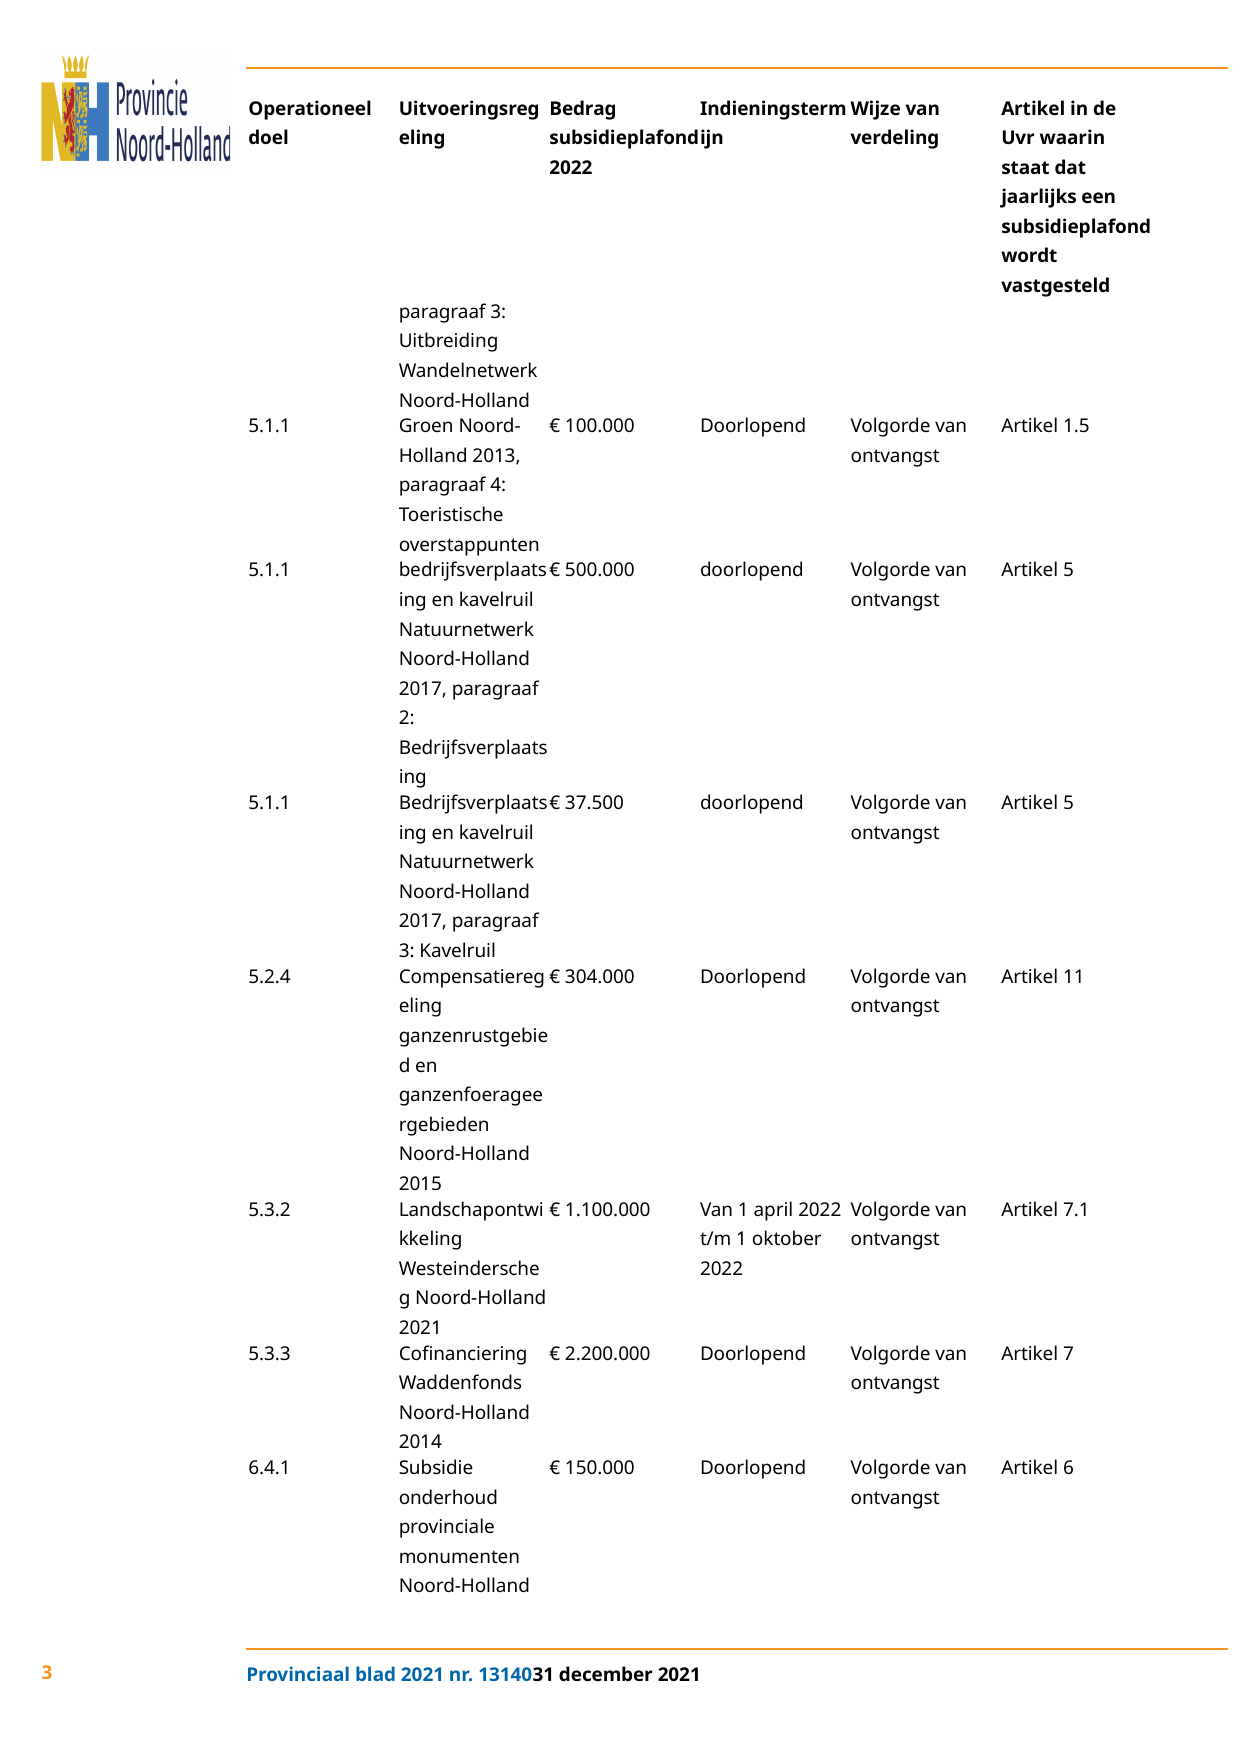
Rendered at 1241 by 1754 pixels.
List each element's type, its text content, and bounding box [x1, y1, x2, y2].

table_cell € 2.200.000 [549, 1340, 700, 1454]
table_cell Volgorde van ontvangst [850, 1196, 1001, 1340]
table_cell [549, 298, 700, 412]
table_cell Groen Noord-Holland 2013, paragraaf 4: Toeristische overstappunten [399, 413, 549, 557]
table_cell € 150.000 [549, 1454, 700, 1598]
picture [41, 47, 231, 172]
table_header Operationeel doel [248, 95, 398, 298]
table_cell [248, 298, 398, 412]
table_cell 5.3.2 [248, 1196, 398, 1340]
table_cell 5.1.1 [248, 413, 398, 557]
table_cell Artikel 1.5 [1001, 413, 1152, 557]
table_cell € 304.000 [549, 963, 700, 1196]
table_cell Compensatieregeling ganzenrustgebied en ganzenfoerageergebieden Noord-Holland 2015 [399, 963, 549, 1196]
table_cell [850, 298, 1001, 412]
table_cell Volgorde van ontvangst [850, 557, 1001, 789]
table_cell Van 1 april 2022 t/m 1 oktober 2022 [700, 1196, 850, 1340]
table_cell Artikel 5 [1001, 557, 1152, 789]
table_cell Doorlopend [700, 1340, 850, 1454]
table_header Artikel in de Uvr waarin staat dat jaarlijks een subsidieplafond wordt vastgesteld [1001, 95, 1152, 298]
table_cell Artikel 7.1 [1001, 1196, 1152, 1340]
table_cell Volgorde van ontvangst [850, 413, 1001, 557]
table_cell Artikel 6 [1001, 1454, 1152, 1598]
table_cell doorlopend [700, 789, 850, 963]
table_cell doorlopend [700, 557, 850, 789]
table_cell Doorlopend [700, 1454, 850, 1598]
table_cell 6.4.1 [248, 1454, 398, 1598]
table_cell € 100.000 [549, 413, 700, 557]
table_cell [1001, 298, 1152, 412]
table_cell 5.1.1 [248, 789, 398, 963]
table_cell paragraaf 3: Uitbreiding Wandelnetwerk Noord-Holland [399, 298, 549, 412]
table_header Uitvoeringsregeling [399, 95, 549, 298]
table_header Wijze van verdeling [850, 95, 1001, 298]
table_cell 5.2.4 [248, 963, 398, 1196]
table_cell Doorlopend [700, 963, 850, 1196]
table_cell € 1.100.000 [549, 1196, 700, 1340]
table_cell Bedrijfsverplaatsing en kavelruil Natuurnetwerk Noord-Holland 2017, paragraaf 3: Kavelruil [399, 789, 549, 963]
table_cell [700, 298, 850, 412]
table_cell Doorlopend [700, 413, 850, 557]
table_cell bedrijfsverplaatsing en kavelruil Natuurnetwerk Noord-Holland 2017, paragraaf 2: Bedrijfsverplaatsing [399, 557, 549, 789]
table_cell Subsidie onderhoud provinciale monumenten Noord-Holland [399, 1454, 549, 1598]
table_cell Artikel 11 [1001, 963, 1152, 1196]
table_header Bedrag subsidieplafond 2022 [549, 95, 700, 298]
table_cell Landschapontwikkeling Westeinderscheg Noord-Holland 2021 [399, 1196, 549, 1340]
table_cell Artikel 5 [1001, 789, 1152, 963]
table_header Indieningstermijn [700, 95, 850, 298]
table_cell 5.3.3 [248, 1340, 398, 1454]
table_cell € 500.000 [549, 557, 700, 789]
table_cell € 37.500 [549, 789, 700, 963]
table_cell Volgorde van ontvangst [850, 789, 1001, 963]
table_cell 5.1.1 [248, 557, 398, 789]
table_cell Volgorde van ontvangst [850, 1340, 1001, 1454]
table_cell Volgorde van ontvangst [850, 1454, 1001, 1598]
table_cell Artikel 7 [1001, 1340, 1152, 1454]
table_cell Volgorde van ontvangst [850, 963, 1001, 1196]
table_cell Cofinanciering Waddenfonds Noord-Holland 2014 [399, 1340, 549, 1454]
